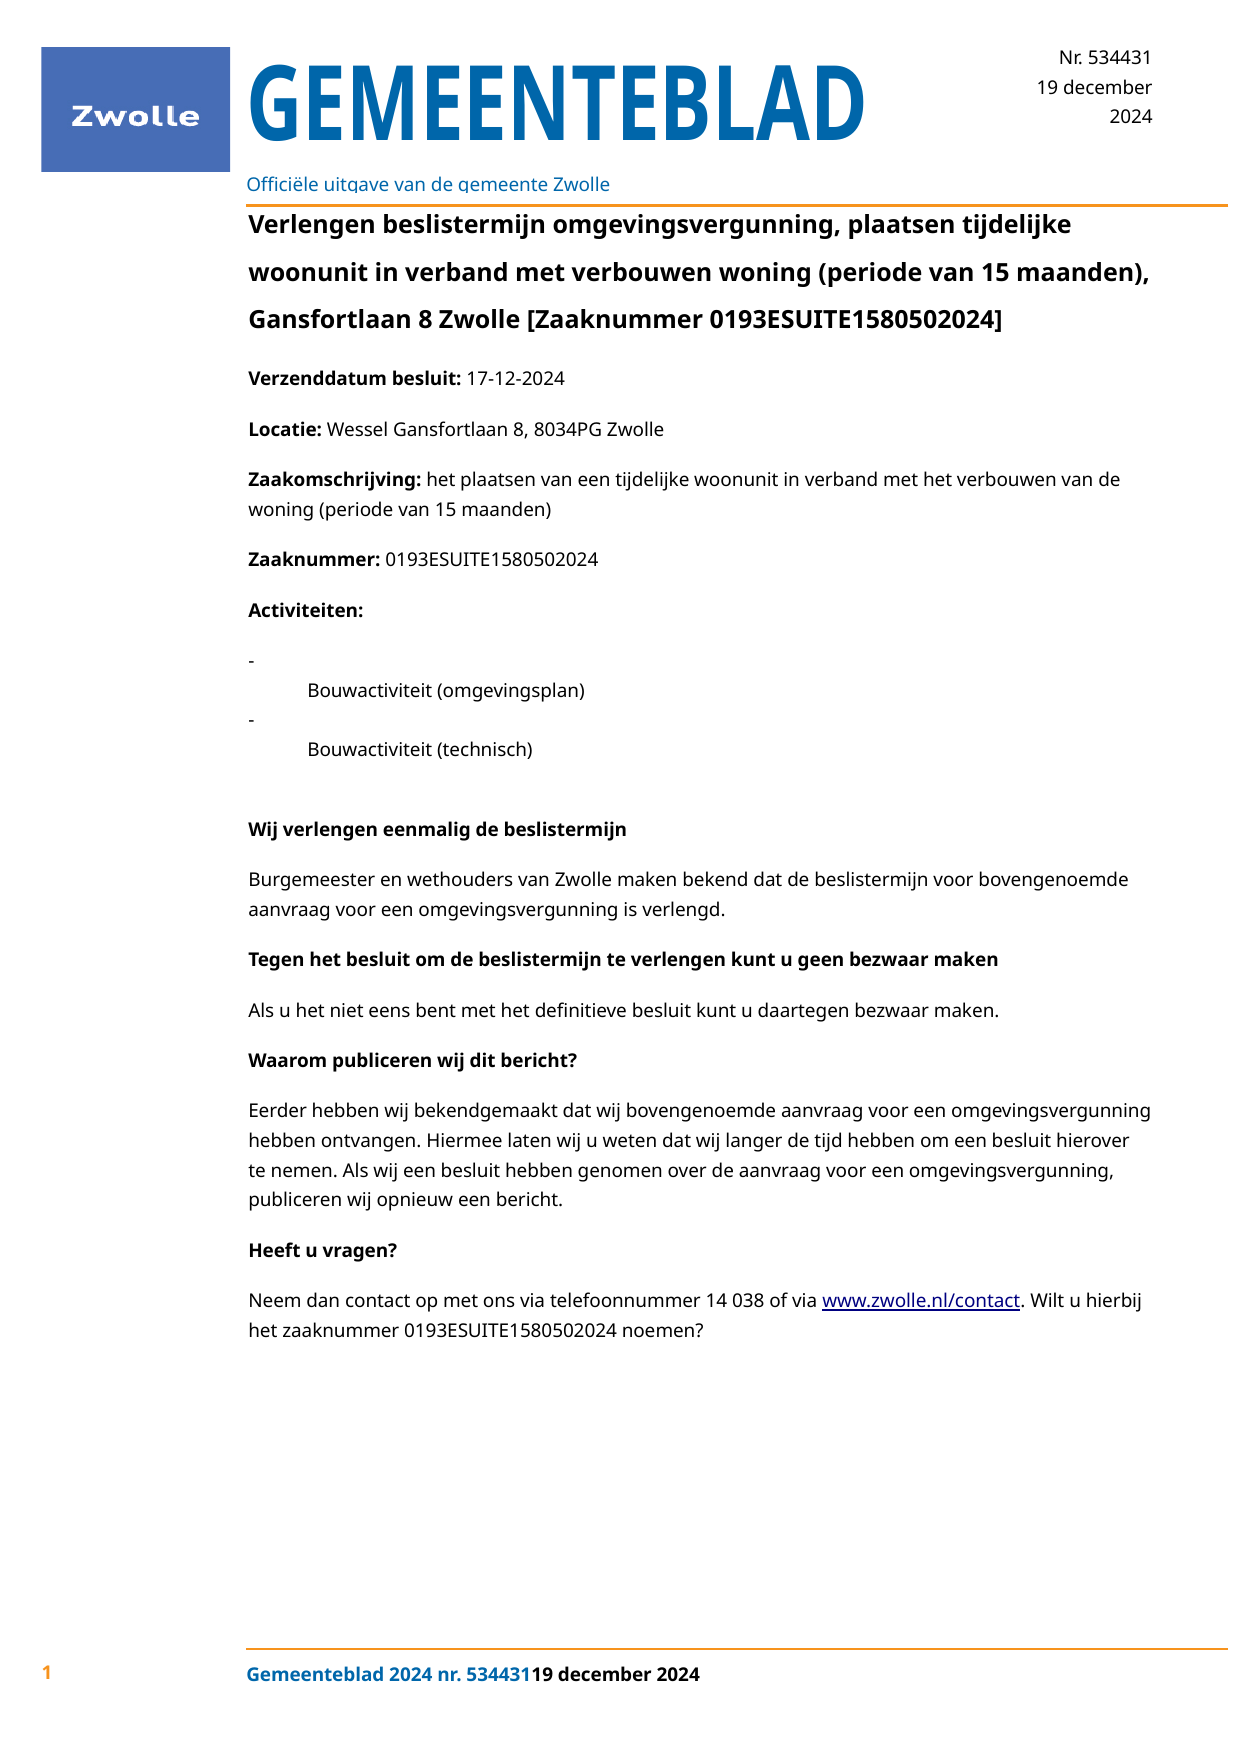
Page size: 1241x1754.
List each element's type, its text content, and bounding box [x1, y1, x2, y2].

text Verzenddatum besluit: 17-12-2024 [248, 366, 1152, 391]
text Zaaknummer: 0193ESUITE1580502024 [248, 546, 1152, 572]
list Bouwactiviteit (technisch) [248, 736, 1152, 762]
text Neem dan contact op met ons via telefoonnummer 14 038 of via www.zwolle.nl/contact. Wilt u hierbij het zaaknummer 0193ESUITE1580502024 noemen? [248, 1287, 1152, 1342]
picture [41, 47, 231, 172]
text Burgemeester en wethouders van Zwolle maken bekend dat de beslistermijn voor bovengenoemde aanvraag voor een omgevingsvergunning is verlengd. [248, 866, 1152, 922]
text Verlengen beslistermijn omgevingsvergunning, plaatsen tijdelijke woonunit in verband met verbouwen woning (periode van 15 maanden), Gansfortlaan 8 Zwolle [Zaaknummer 0193ESUITE1580502024] [248, 207, 1152, 336]
text Tegen het besluit om de beslistermijn te verlengen kunt u geen bezwaar maken [248, 946, 1152, 972]
text Heeft u vragen? [248, 1237, 1152, 1262]
text Eerder hebben wij bekendgemaakt dat wij bovengenoemde aanvraag voor een omgevingsvergunning hebben ontvangen. Hiermee laten wij u weten dat wij langer de tijd hebben om een besluit hierover te nemen. Als wij een besluit hebben genomen over de aanvraag voor een omgevingsvergunning, publiceren wij opnieuw een bericht. [248, 1098, 1152, 1212]
list Bouwactiviteit (omgevingsplan) [248, 677, 1152, 702]
text Waarom publiceren wij dit bericht? [248, 1047, 1152, 1073]
text Als u het niet eens bent met het definitieve besluit kunt u daartegen bezwaar maken. [248, 997, 1152, 1022]
text Wij verlengen eenmalig de beslistermijn [248, 816, 1152, 842]
text Locatie: Wessel Gansfortlaan 8, 8034PG Zwolle [248, 416, 1152, 442]
text Activiteiten: [248, 597, 1152, 622]
text Zaakomschrijving: het plaatsen van een tijdelijke woonunit in verband met het verbouwen van de woning (periode van 15 maanden) [248, 466, 1152, 522]
